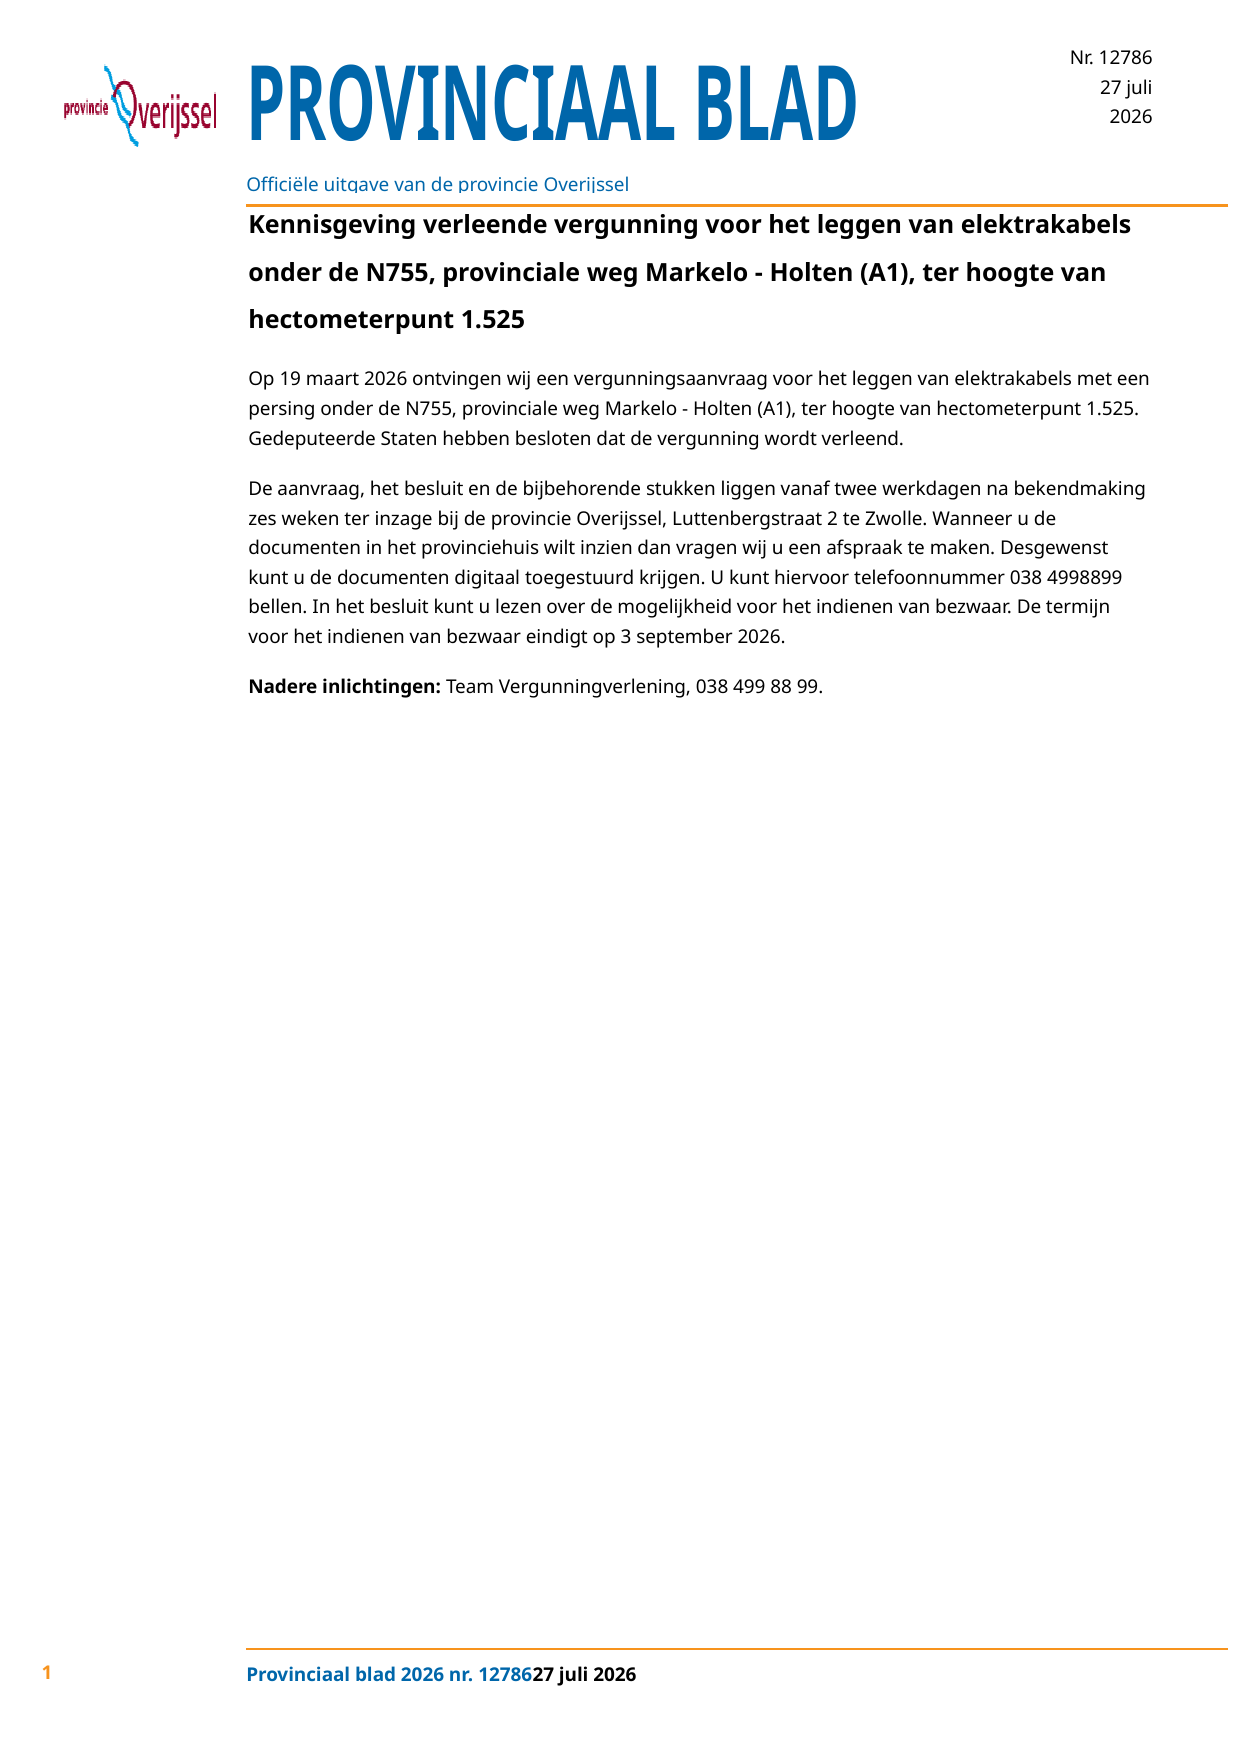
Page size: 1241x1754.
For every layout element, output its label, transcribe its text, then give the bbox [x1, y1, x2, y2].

text Kennisgeving verleende vergunning voor het leggen van elektrakabels onder de N755, provinciale weg Markelo - Holten (A1), ter hoogte van hectometerpunt 1.525 [248, 207, 1152, 336]
text Nadere inlichtingen: Team Vergunningverlening, 038 499 88 99. [248, 673, 1152, 699]
text Op 19 maart 2026 ontvingen wij een vergunningsaanvraag voor het leggen van elektrakabels met een persing onder de N755, provinciale weg Markelo - Holten (A1), ter hoogte van hectometerpunt 1.525. Gedeputeerde Staten hebben besloten dat de vergunning wordt verleend. [248, 366, 1152, 450]
text De aanvraag, het besluit en de bijbehorende stukken liggen vanaf twee werkdagen na bekendmaking zes weken ter inzage bij de provincie Overijssel, Luttenbergstraat 2 te Zwolle. Wanneer u de documenten in het provinciehuis wilt inzien dan vragen wij u een afspraak te maken. Desgewenst kunt u de documenten digitaal toegestuurd krijgen. U kunt hiervoor telefoonnummer 038 4998899 bellen. In het besluit kunt u lezen over de mogelijkheid voor het indienen van bezwaar. De termijn voor het indienen van bezwaar eindigt op 3 september 2026. [248, 475, 1152, 649]
picture [41, 47, 231, 172]
